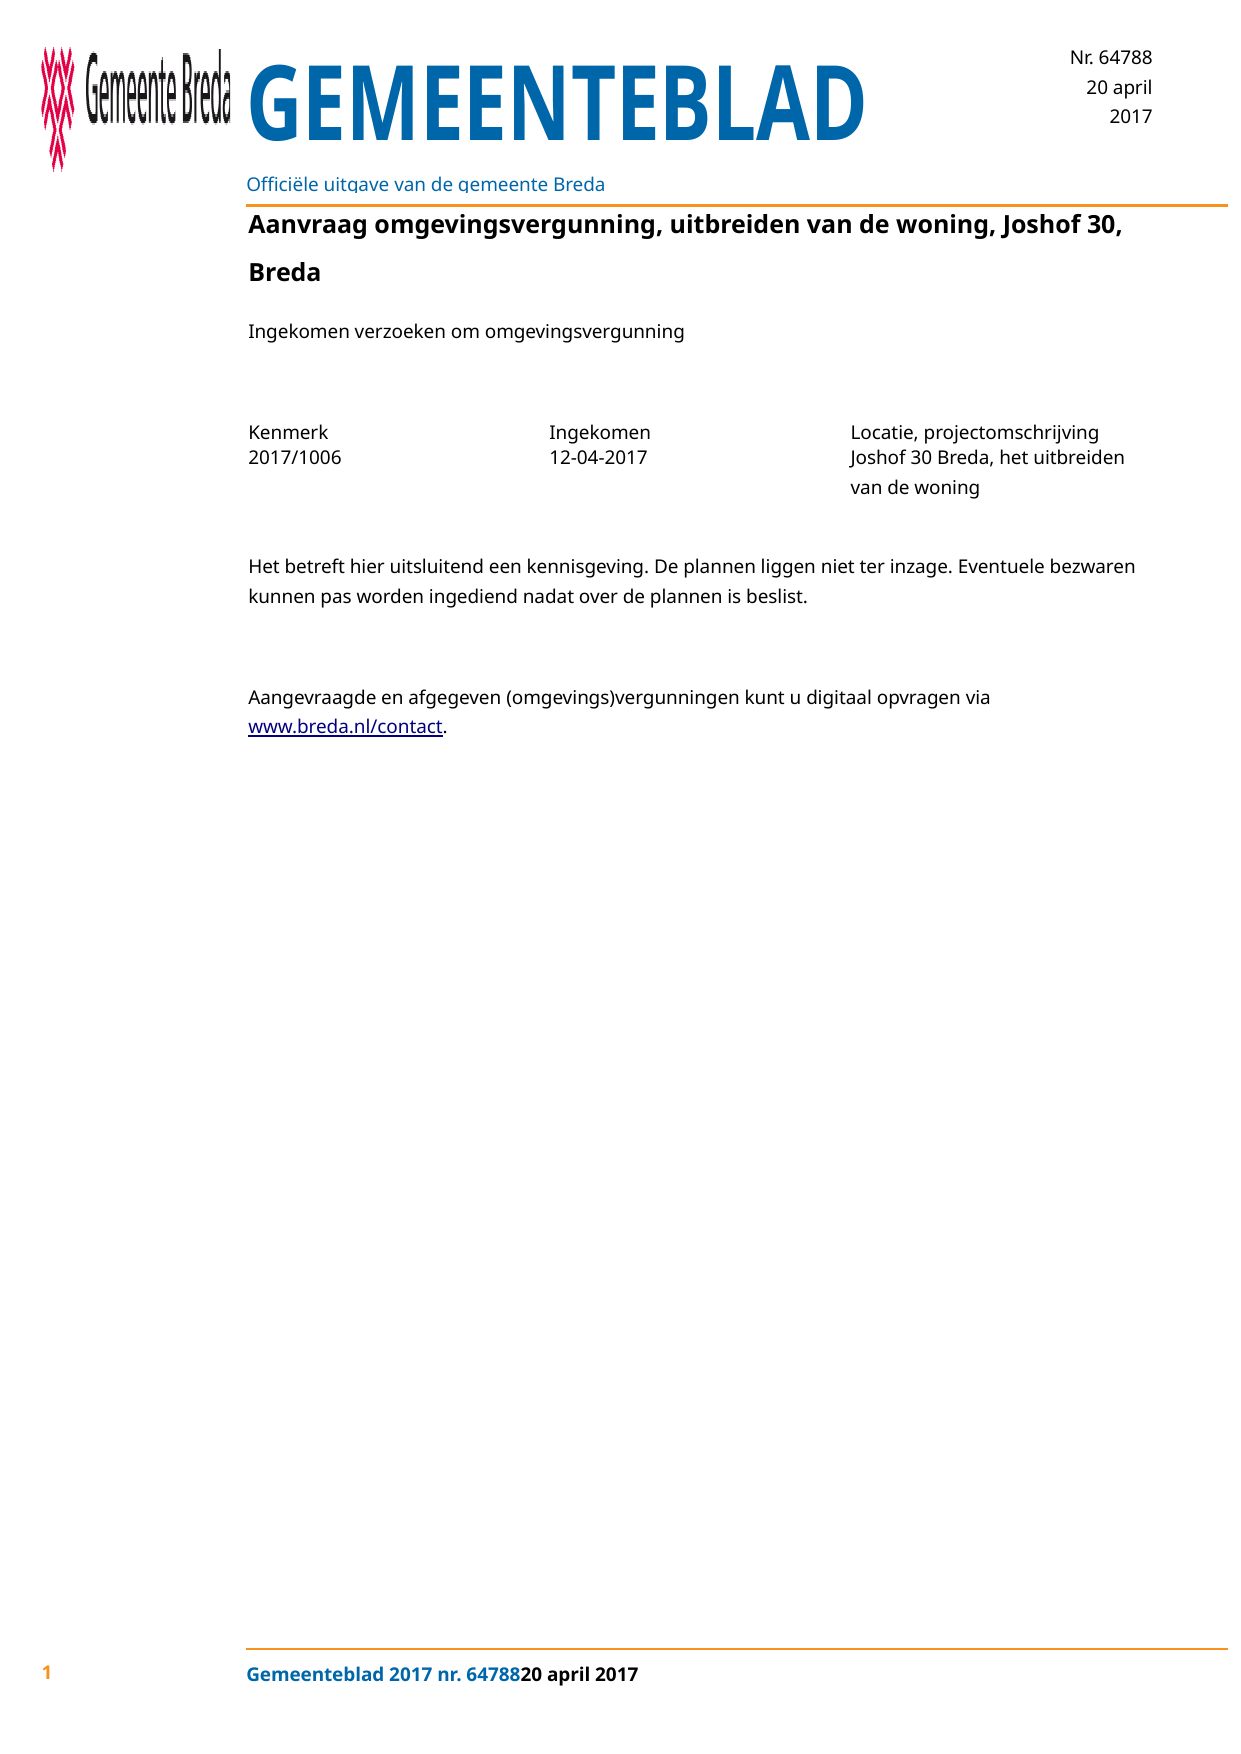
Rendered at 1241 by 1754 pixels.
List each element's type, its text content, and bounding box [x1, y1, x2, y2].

table_cell Joshof 30 Breda, het uitbreiden van de woning [850, 445, 1152, 500]
text Aanvraag omgevingsvergunning, uitbreiden van de woning, Joshof 30, Breda [248, 207, 1152, 288]
text Ingekomen verzoeken om omgevingsvergunning [248, 318, 1152, 344]
picture [41, 47, 231, 172]
table_header Ingekomen [549, 419, 850, 444]
text Het betreft hier uitsluitend een kennisgeving. De plannen liggen niet ter inzage. Eventuele bezwaren kunnen pas worden ingediend nadat over de plannen is beslist. [248, 553, 1152, 609]
table_header Locatie, projectomschrijving [850, 419, 1152, 444]
table_cell 12-04-2017 [549, 445, 850, 500]
table_cell 2017/1006 [248, 445, 549, 500]
table_header Kenmerk [248, 419, 549, 444]
text Aangevraagde en afgegeven (omgevings)vergunningen kunt u digitaal opvragen via www.breda.nl/contact. [248, 684, 1152, 739]
